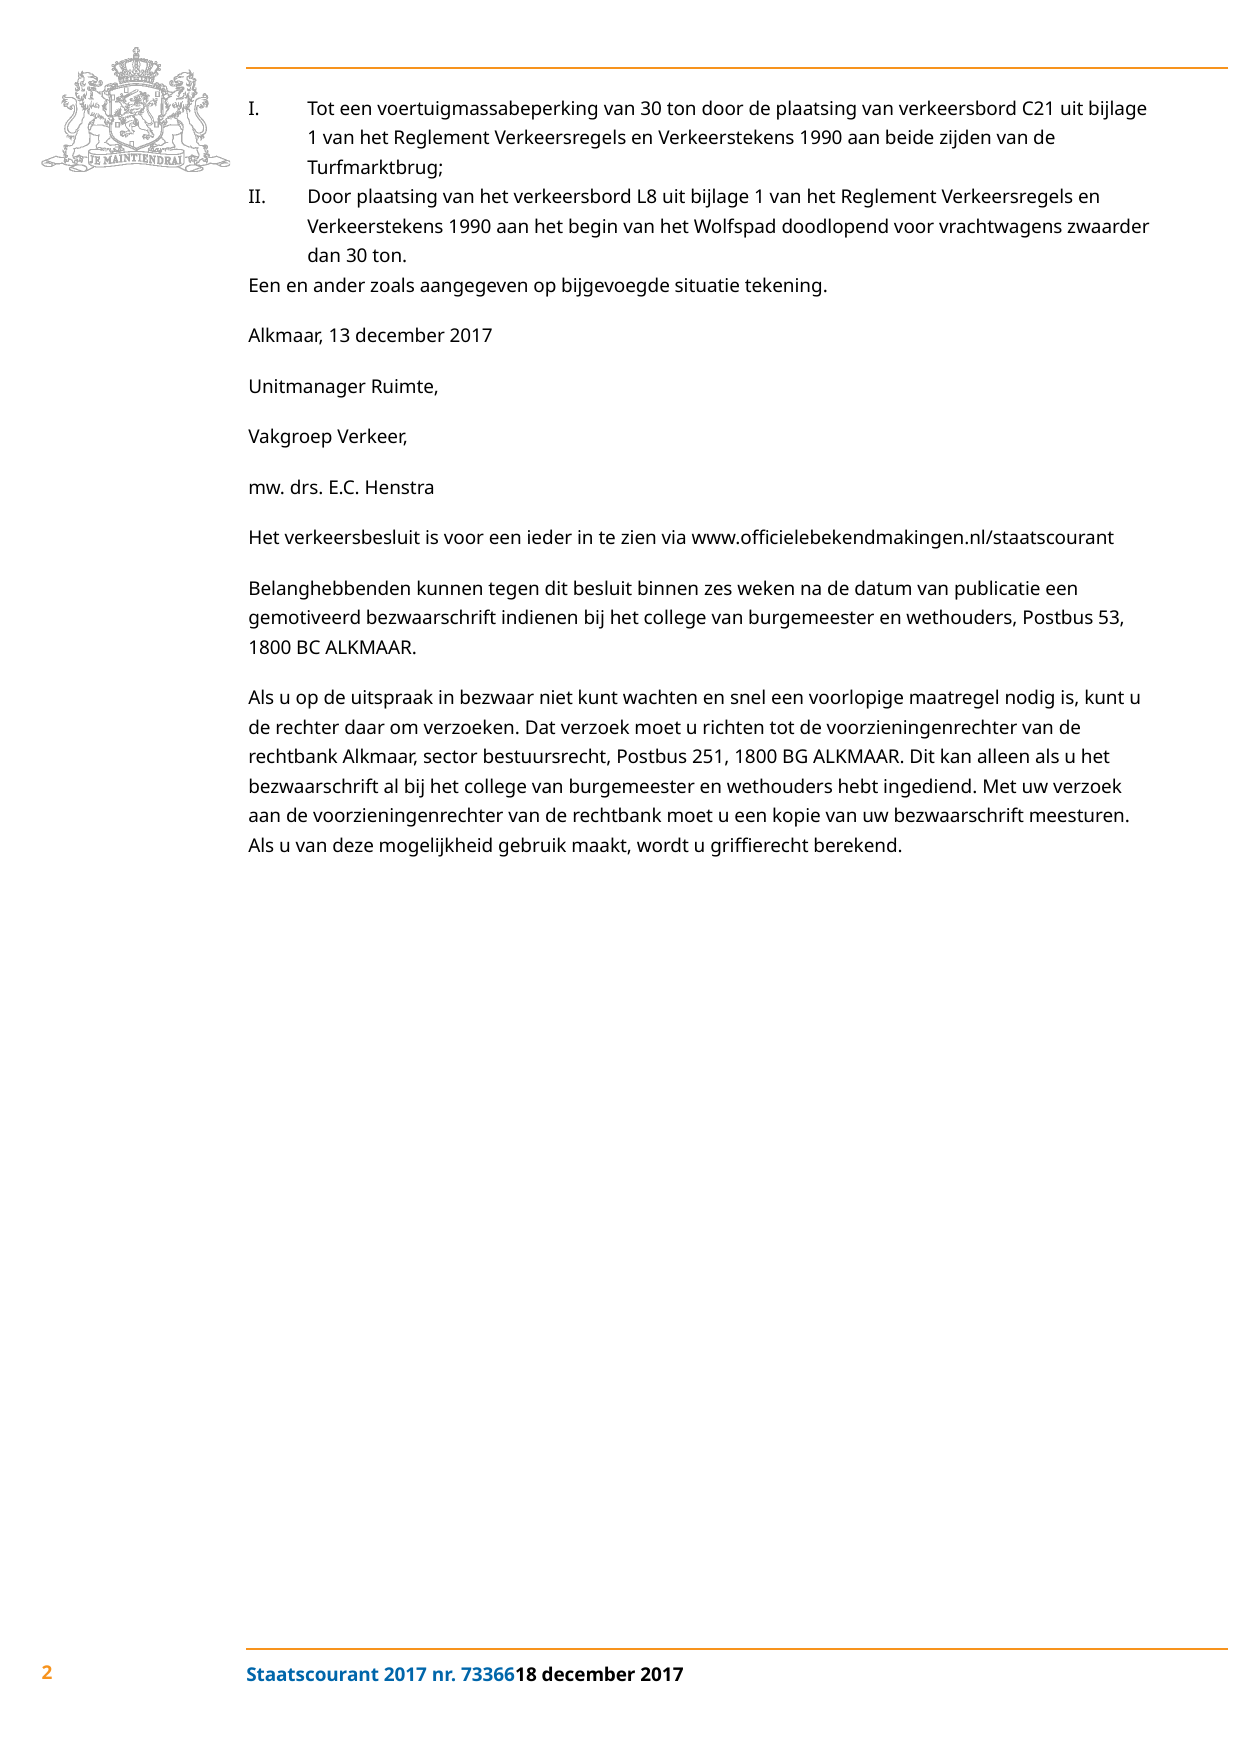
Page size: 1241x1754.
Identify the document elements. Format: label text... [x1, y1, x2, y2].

text mw. drs. E.C. Henstra [248, 474, 1152, 500]
text Unitmanager Ruimte, [248, 373, 1152, 399]
text Vakgroep Verkeer, [248, 423, 1152, 449]
list Door plaatsing van het verkeersbord L8 uit bijlage 1 van het Reglement Verkeersregels en Verkeerstekens 1990 aan het begin van het Wolfspad doodlopend voor vrachtwagens zwaarder dan 30 ton. [248, 183, 1152, 268]
text Een en ander zoals aangegeven op bijgevoegde situatie tekening. [248, 272, 1152, 298]
list Tot een voertuigmassabeperking van 30 ton door de plaatsing van verkeersbord C21 uit bijlage 1 van het Reglement Verkeersregels en Verkeerstekens 1990 aan beide zijden van de Turfmarktbrug; [248, 95, 1152, 180]
text Als u op de uitspraak in bezwaar niet kunt wachten en snel een voorlopige maatregel nodig is, kunt u de rechter daar om verzoeken. Dat verzoek moet u richten tot de voorzieningenrechter van de rechtbank Alkmaar, sector bestuursrecht, Postbus 251, 1800 BG ALKMAAR. Dit kan alleen als u het bezwaarschrift al bij het college van burgemeester en wethouders hebt ingediend. Met uw verzoek aan de voorzieningenrechter van de rechtbank moet u een kopie van uw bezwaarschrift meesturen. Als u van deze mogelijkheid gebruik maakt, wordt u griffierecht berekend. [248, 684, 1152, 858]
text Het verkeersbesluit is voor een ieder in te zien via www.officielebekendmakingen.nl/staatscourant [248, 524, 1152, 550]
picture [41, 47, 231, 172]
text Alkmaar, 13 december 2017 [248, 323, 1152, 348]
text Belanghebbenden kunnen tegen dit besluit binnen zes weken na de datum van publicatie een gemotiveerd bezwaarschrift indienen bij het college van burgemeester en wethouders, Postbus 53, 1800 BC ALKMAAR. [248, 575, 1152, 660]
